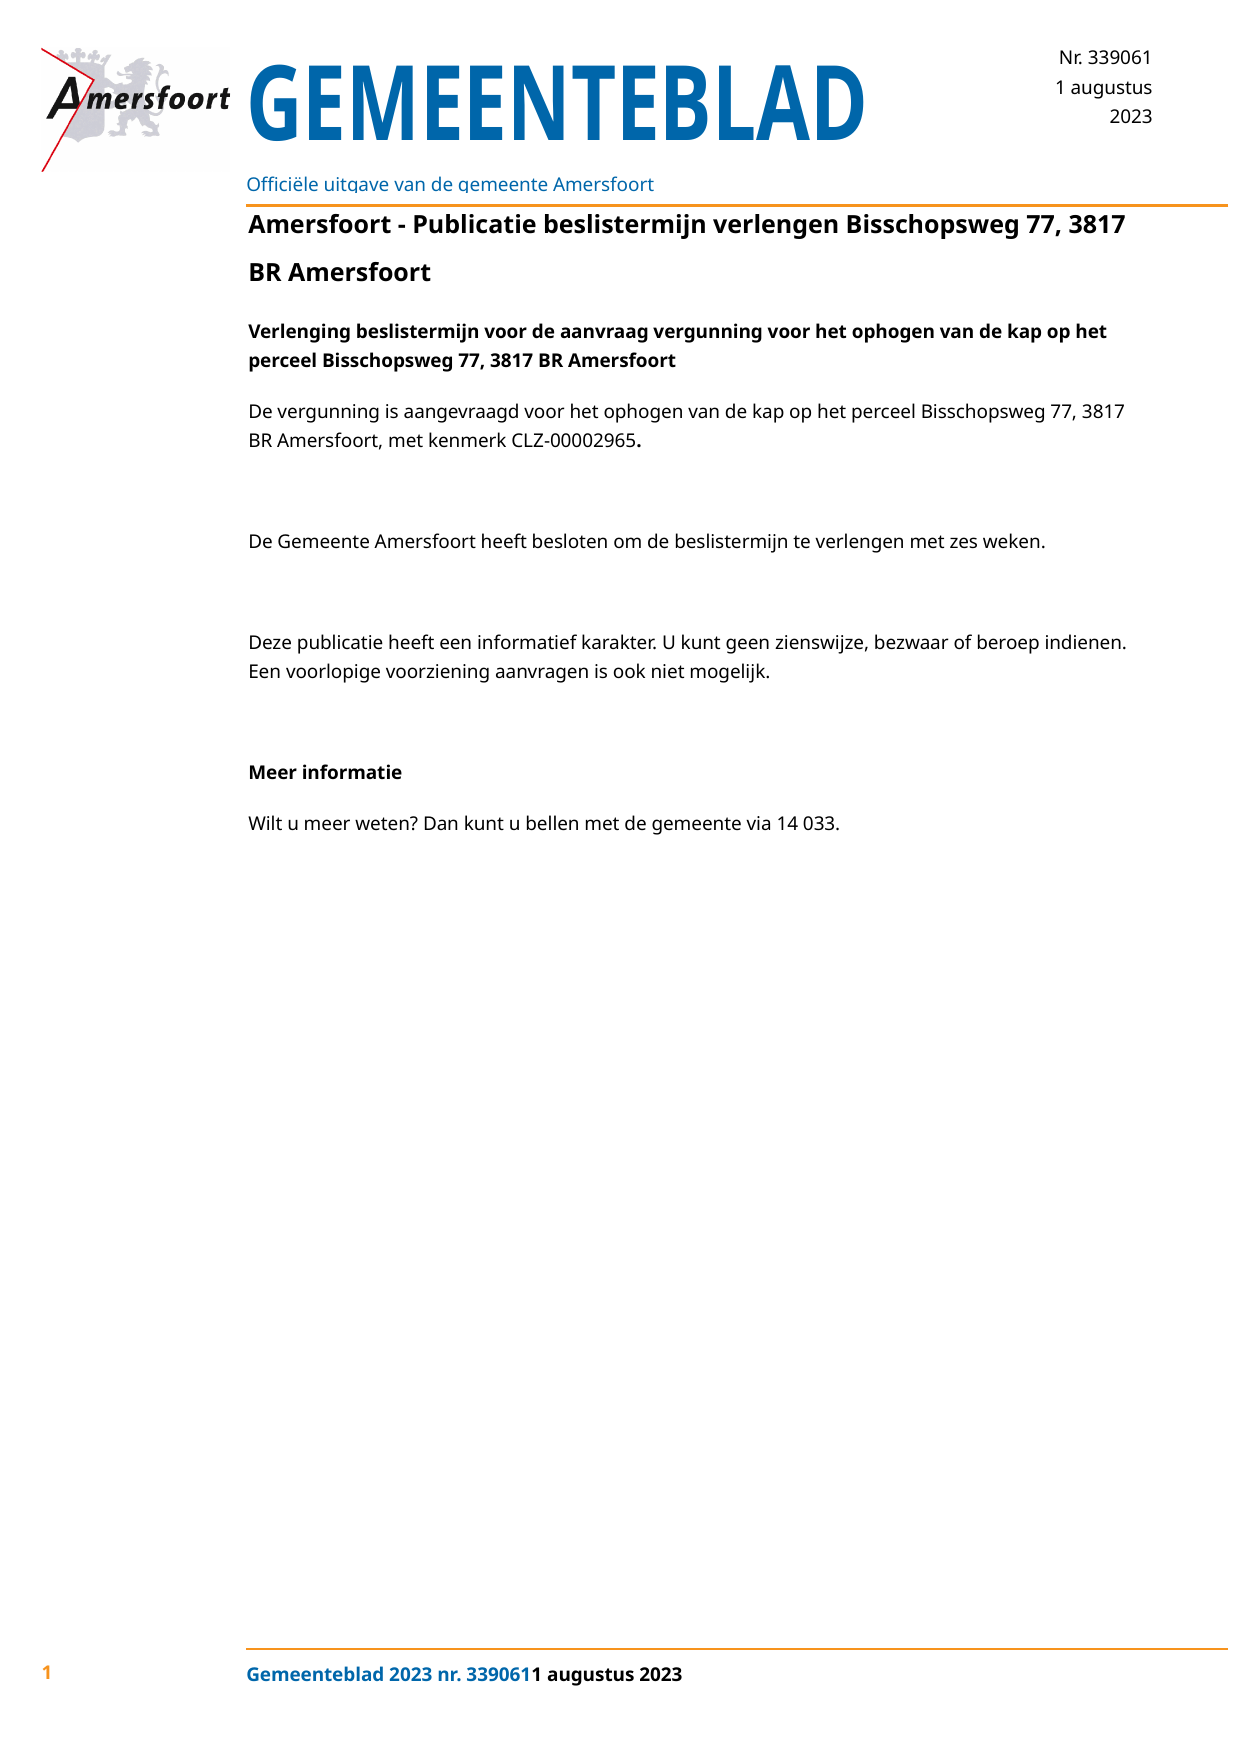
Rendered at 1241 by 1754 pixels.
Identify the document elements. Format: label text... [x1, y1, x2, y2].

text Verlenging beslistermijn voor de aanvraag vergunning voor het ophogen van de kap op het perceel Bisschopsweg 77, 3817 BR Amersfoort [248, 318, 1152, 373]
text Deze publicatie heeft een informatief karakter. U kunt geen zienswijze, bezwaar of beroep indienen. Een voorlopige voorziening aanvragen is ook niet mogelijk. [248, 629, 1152, 684]
text De vergunning is aangevraagd voor het ophogen van de kap op het perceel Bisschopsweg 77, 3817 BR Amersfoort, met kenmerk CLZ-00002965. [248, 398, 1152, 453]
picture [41, 47, 231, 172]
text Meer informatie [248, 759, 1152, 785]
text Wilt u meer weten? Dan kunt u bellen met de gemeente via 14 033. [248, 810, 1152, 836]
text Amersfoort - Publicatie beslistermijn verlengen Bisschopsweg 77, 3817 BR Amersfoort [248, 207, 1152, 288]
text De Gemeente Amersfoort heeft besloten om de beslistermijn te verlengen met zes weken. [248, 528, 1152, 554]
